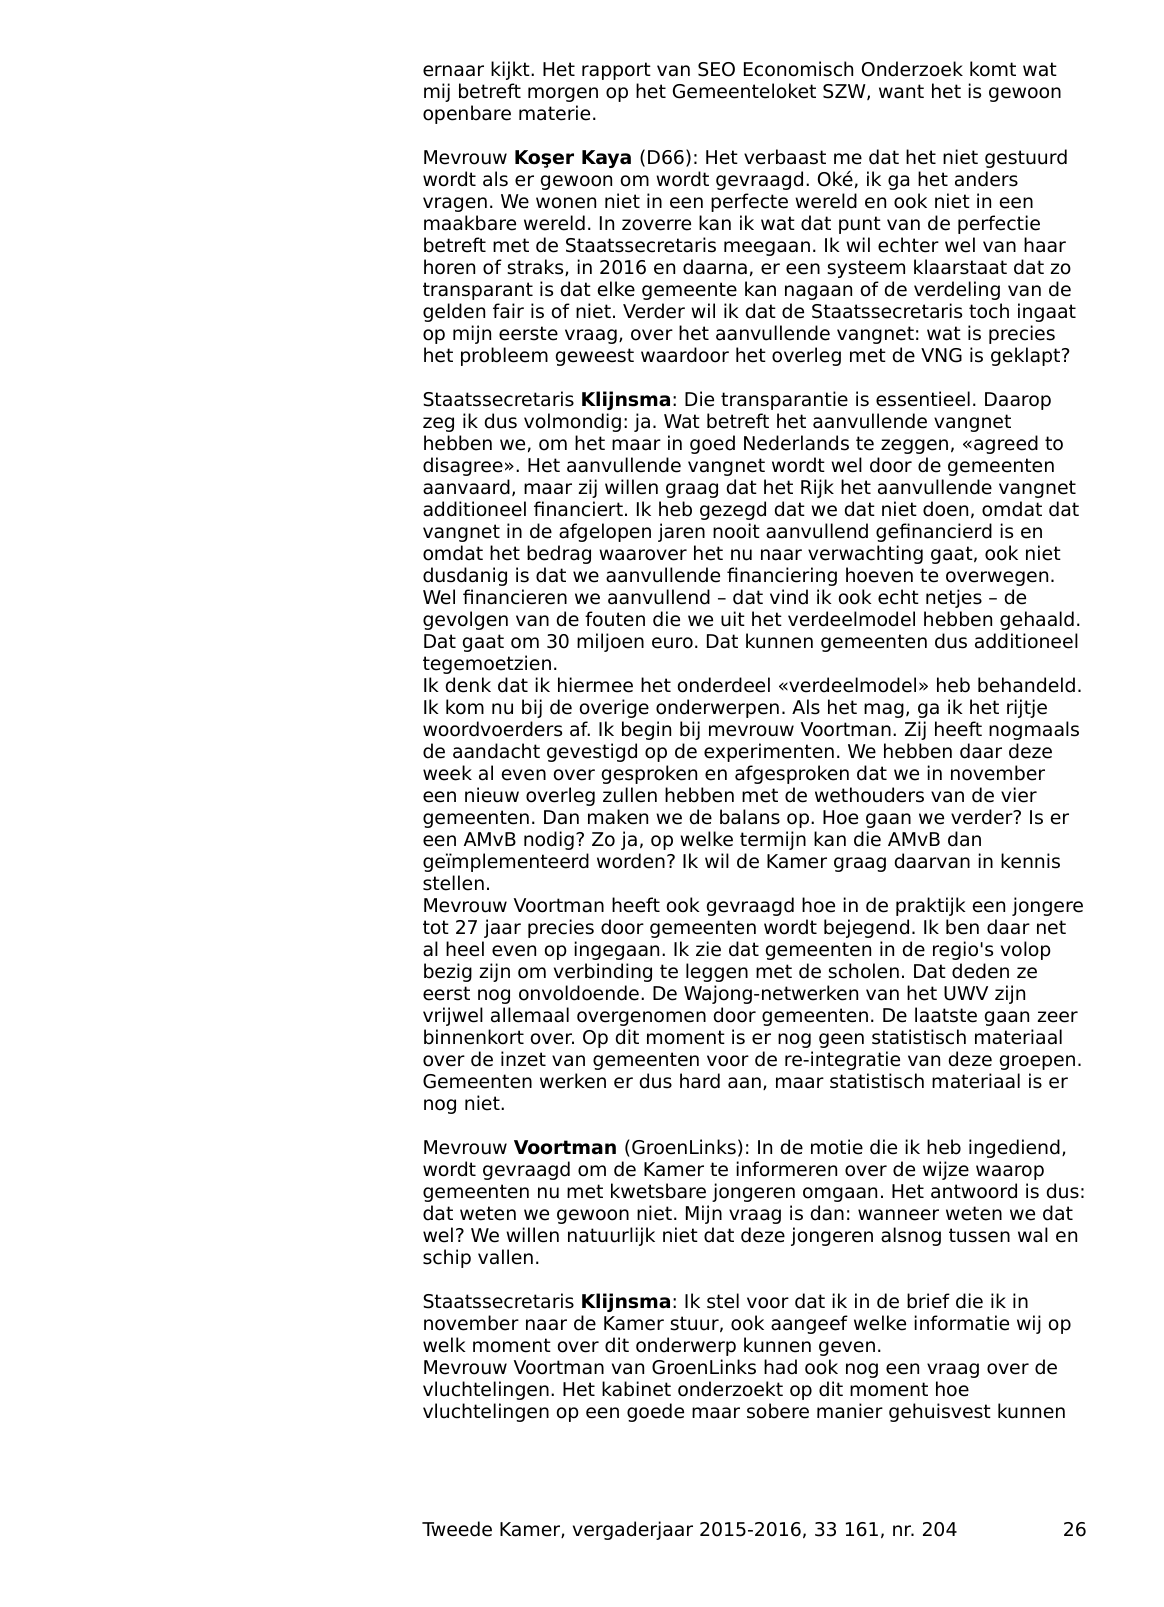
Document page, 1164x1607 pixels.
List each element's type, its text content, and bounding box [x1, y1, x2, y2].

text Mevrouw Voortman (GroenLinks): In de motie die ik heb ingediend, wordt gevraagd om de Kamer te informeren over de wijze waarop gemeenten nu met kwetsbare jongeren omgaan. Het antwoord is dus: dat weten we gewoon niet. Mijn vraag is dan: wanneer weten we dat wel? We willen natuurlijk niet dat deze jongeren alsnog tussen wal en schip vallen. [422, 1137, 1087, 1268]
text Mevrouw Voortman van GroenLinks had ook nog een vraag over de vluchtelingen. Het kabinet onderzoekt op dit moment hoe vluchtelingen op een goede maar sobere manier gehuisvest kunnen [422, 1357, 1087, 1423]
text Ik kom nu bij de overige onderwerpen. Als het mag, ga ik het rijtje woordvoerders af. Ik begin bij mevrouw Voortman. Zij heeft nogmaals de aandacht gevestigd op de experimenten. We hebben daar deze week al even over gesproken en afgesproken dat we in november een nieuw overleg zullen hebben met de wethouders van de vier gemeenten. Dan maken we de balans op. Hoe gaan we verder? Is er een AMvB nodig? Zo ja, op welke termijn kan die AMvB dan geïmplementeerd worden? Ik wil de Kamer graag daarvan in kennis stellen. [422, 697, 1087, 895]
text Mevrouw Koşer Kaya (D66): Het verbaast me dat het niet gestuurd wordt als er gewoon om wordt gevraagd. Oké, ik ga het anders vragen. We wonen niet in een perfecte wereld en ook niet in een maakbare wereld. In zoverre kan ik wat dat punt van de perfectie betreft met de Staatssecretaris meegaan. Ik wil echter wel van haar horen of straks, in 2016 en daarna, er een systeem klaarstaat dat zo transparant is dat elke gemeente kan nagaan of de verdeling van de gelden fair is of niet. Verder wil ik dat de Staatssecretaris toch ingaat op mijn eerste vraag, over het aanvullende vangnet: wat is precies het probleem geweest waardoor het overleg met de VNG is geklapt? [422, 147, 1087, 367]
text Staatssecretaris Klijnsma: Die transparantie is essentieel. Daarop zeg ik dus volmondig: ja. Wat betreft het aanvullende vangnet hebben we, om het maar in goed Nederlands te zeggen, «agreed to disagree». Het aanvullende vangnet wordt wel door de gemeenten aanvaard, maar zij willen graag dat het Rijk het aanvullende vangnet additioneel financiert. Ik heb gezegd dat we dat niet doen, omdat dat vangnet in de afgelopen jaren nooit aanvullend gefinancierd is en omdat het bedrag waarover het nu naar verwachting gaat, ook niet dusdanig is dat we aanvullende financiering hoeven te overwegen. Wel financieren we aanvullend – dat vind ik ook echt netjes – de gevolgen van de fouten die we uit het verdeelmodel hebben gehaald. Dat gaat om 30 miljoen euro. Dat kunnen gemeenten dus additioneel tegemoetzien. [422, 389, 1087, 675]
text ernaar kijkt. Het rapport van SEO Economisch Onderzoek komt wat mij betreft morgen op het Gemeenteloket SZW, want het is gewoon openbare materie. [422, 59, 1087, 125]
text Ik denk dat ik hiermee het onderdeel «verdeelmodel» heb behandeld. [422, 675, 1087, 697]
text Mevrouw Voortman heeft ook gevraagd hoe in de praktijk een jongere tot 27 jaar precies door gemeenten wordt bejegend. Ik ben daar net al heel even op ingegaan. Ik zie dat gemeenten in de regio's volop bezig zijn om verbinding te leggen met de scholen. Dat deden ze eerst nog onvoldoende. De Wajong-netwerken van het UWV zijn vrijwel allemaal overgenomen door gemeenten. De laatste gaan zeer binnenkort over. Op dit moment is er nog geen statistisch materiaal over de inzet van gemeenten voor de re-integratie van deze groepen. Gemeenten werken er dus hard aan, maar statistisch materiaal is er nog niet. [422, 895, 1087, 1114]
text Staatssecretaris Klijnsma: Ik stel voor dat ik in de brief die ik in november naar de Kamer stuur, ook aangeef welke informatie wij op welk moment over dit onderwerp kunnen geven. [422, 1291, 1087, 1357]
